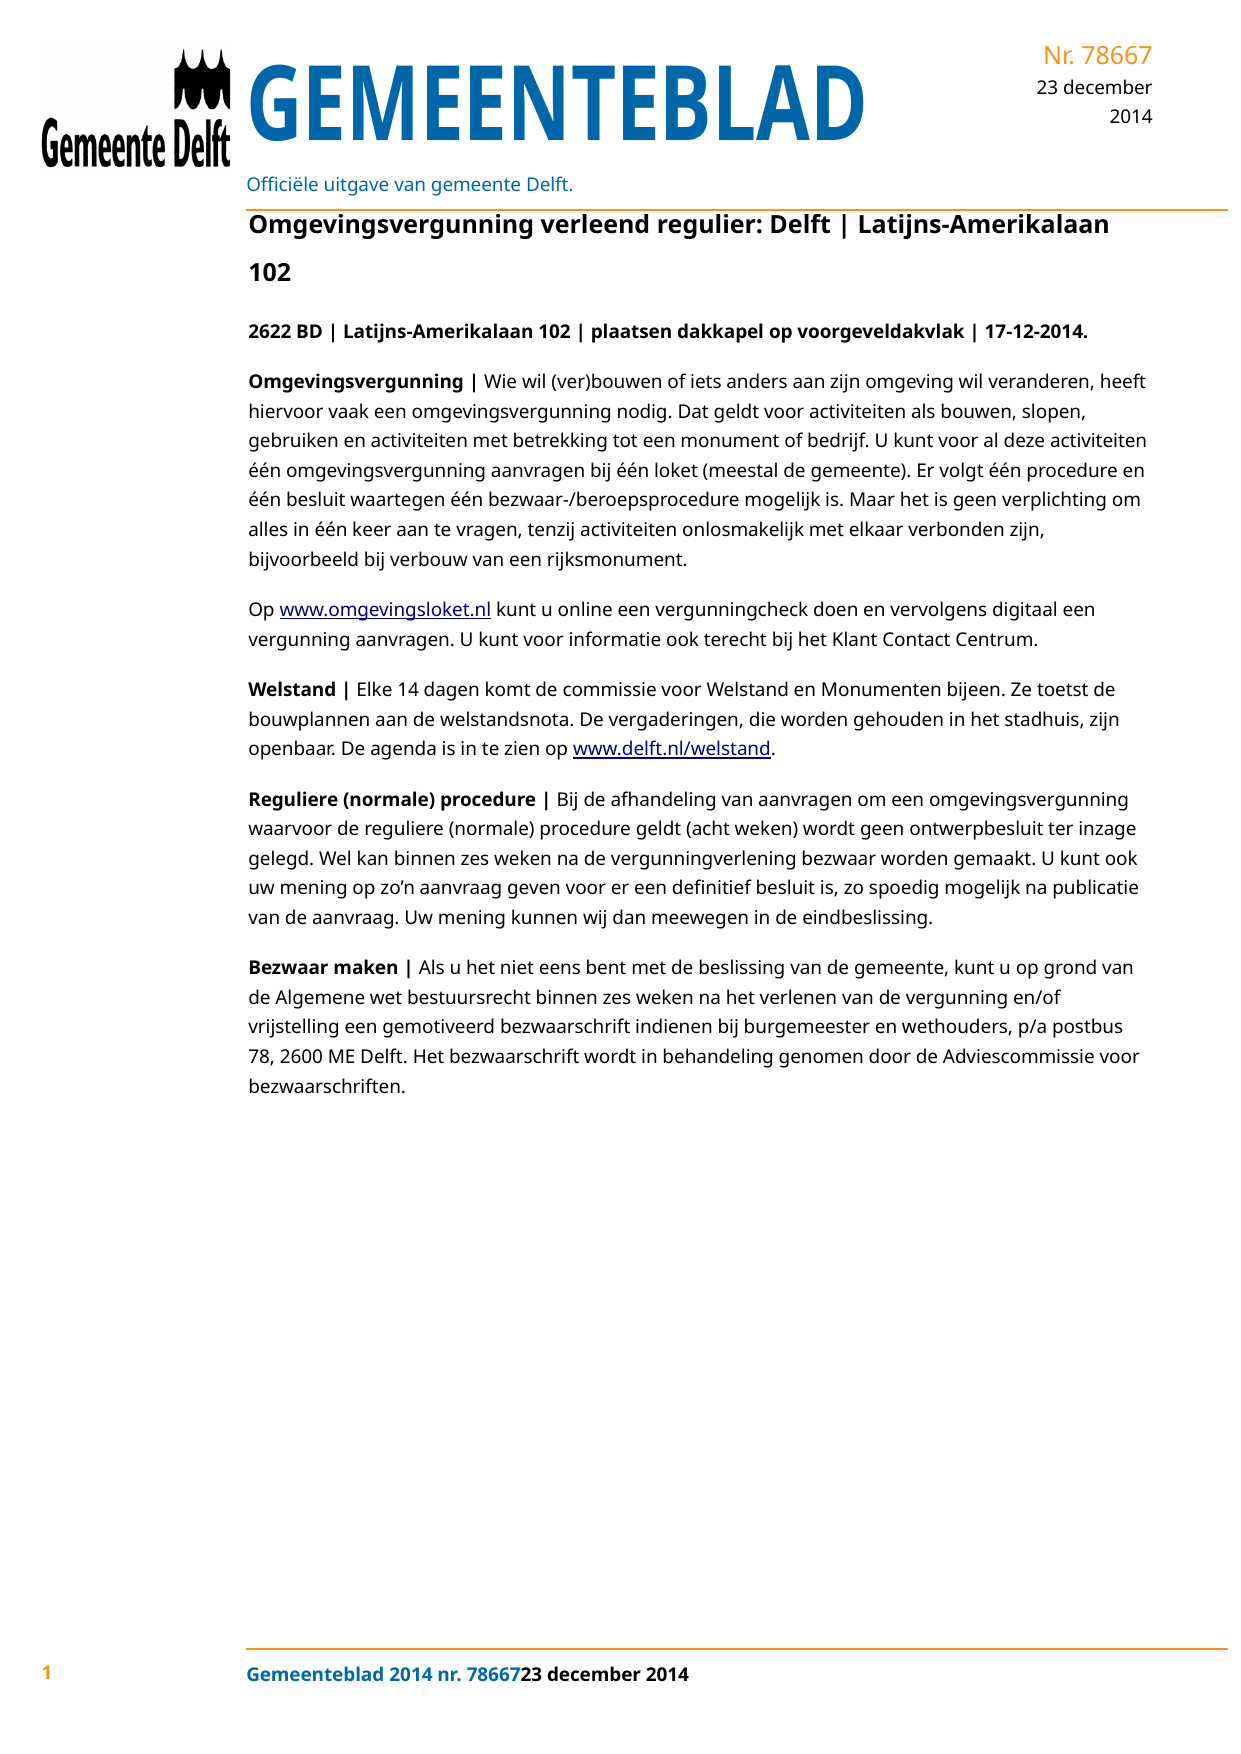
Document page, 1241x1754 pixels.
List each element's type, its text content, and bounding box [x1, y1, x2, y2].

text Reguliere (normale) procedure | Bij de afhandeling van aanvragen om een omgevingsvergunning waarvoor de reguliere (normale) procedure geldt (acht weken) wordt geen ontwerpbesluit ter inzage gelegd. Wel kan binnen zes weken na de vergunningverlening bezwaar worden gemaakt. U kunt ook uw mening op zo’n aanvraag geven voor er een definitief besluit is, zo spoedig mogelijk na publicatie van de aanvraag. Uw mening kunnen wij dan meewegen in de eindbeslissing. [248, 786, 1152, 930]
text 2622 BD | Latijns-Amerikalaan 102 | plaatsen dakkapel op voorgeveldakvlak | 17-12-2014. [248, 318, 1152, 344]
picture [41, 47, 231, 172]
text Omgevingsvergunning | Wie wil (ver)bouwen of iets anders aan zijn omgeving wil veranderen, heeft hiervoor vaak een omgevingsvergunning nodig. Dat geldt voor activiteiten als bouwen, slopen, gebruiken en activiteiten met betrekking tot een monument of bedrijf. U kunt voor al deze activiteiten één omgevingsvergunning aanvragen bij één loket (meestal de gemeente). Er volgt één procedure en één besluit waartegen één bezwaar-/beroepsprocedure mogelijk is. Maar het is geen verplichting om alles in één keer aan te vragen, tenzij activiteiten onlosmakelijk met elkaar verbonden zijn, bijvoorbeeld bij verbouw van een rijksmonument. [248, 368, 1152, 572]
text Omgevingsvergunning verleend regulier: Delft | Latijns-Amerikalaan 102 [248, 211, 1152, 288]
text Bezwaar maken | Als u het niet eens bent met de beslissing van de gemeente, kunt u op grond van de Algemene wet bestuursrecht binnen zes weken na het verlenen van de vergunning en/of vrijstelling een gemotiveerd bezwaarschrift indienen bij burgemeester en wethouders, p/a postbus 78, 2600 ME Delft. Het bezwaarschrift wordt in behandeling genomen door de Adviescommissie voor bezwaarschriften. [248, 954, 1152, 1099]
text Op www.omgevingsloket.nl kunt u online een vergunningcheck doen en vervolgens digitaal een vergunning aanvragen. U kunt voor informatie ook terecht bij het Klant Contact Centrum. [248, 596, 1152, 652]
text Welstand | Elke 14 dagen komt de commissie voor Welstand en Monumenten bijeen. Ze toetst de bouwplannen aan de welstandsnota. De vergaderingen, die worden gehouden in het stadhuis, zijn openbaar. De agenda is in te zien op www.delft.nl/welstand. [248, 676, 1152, 761]
